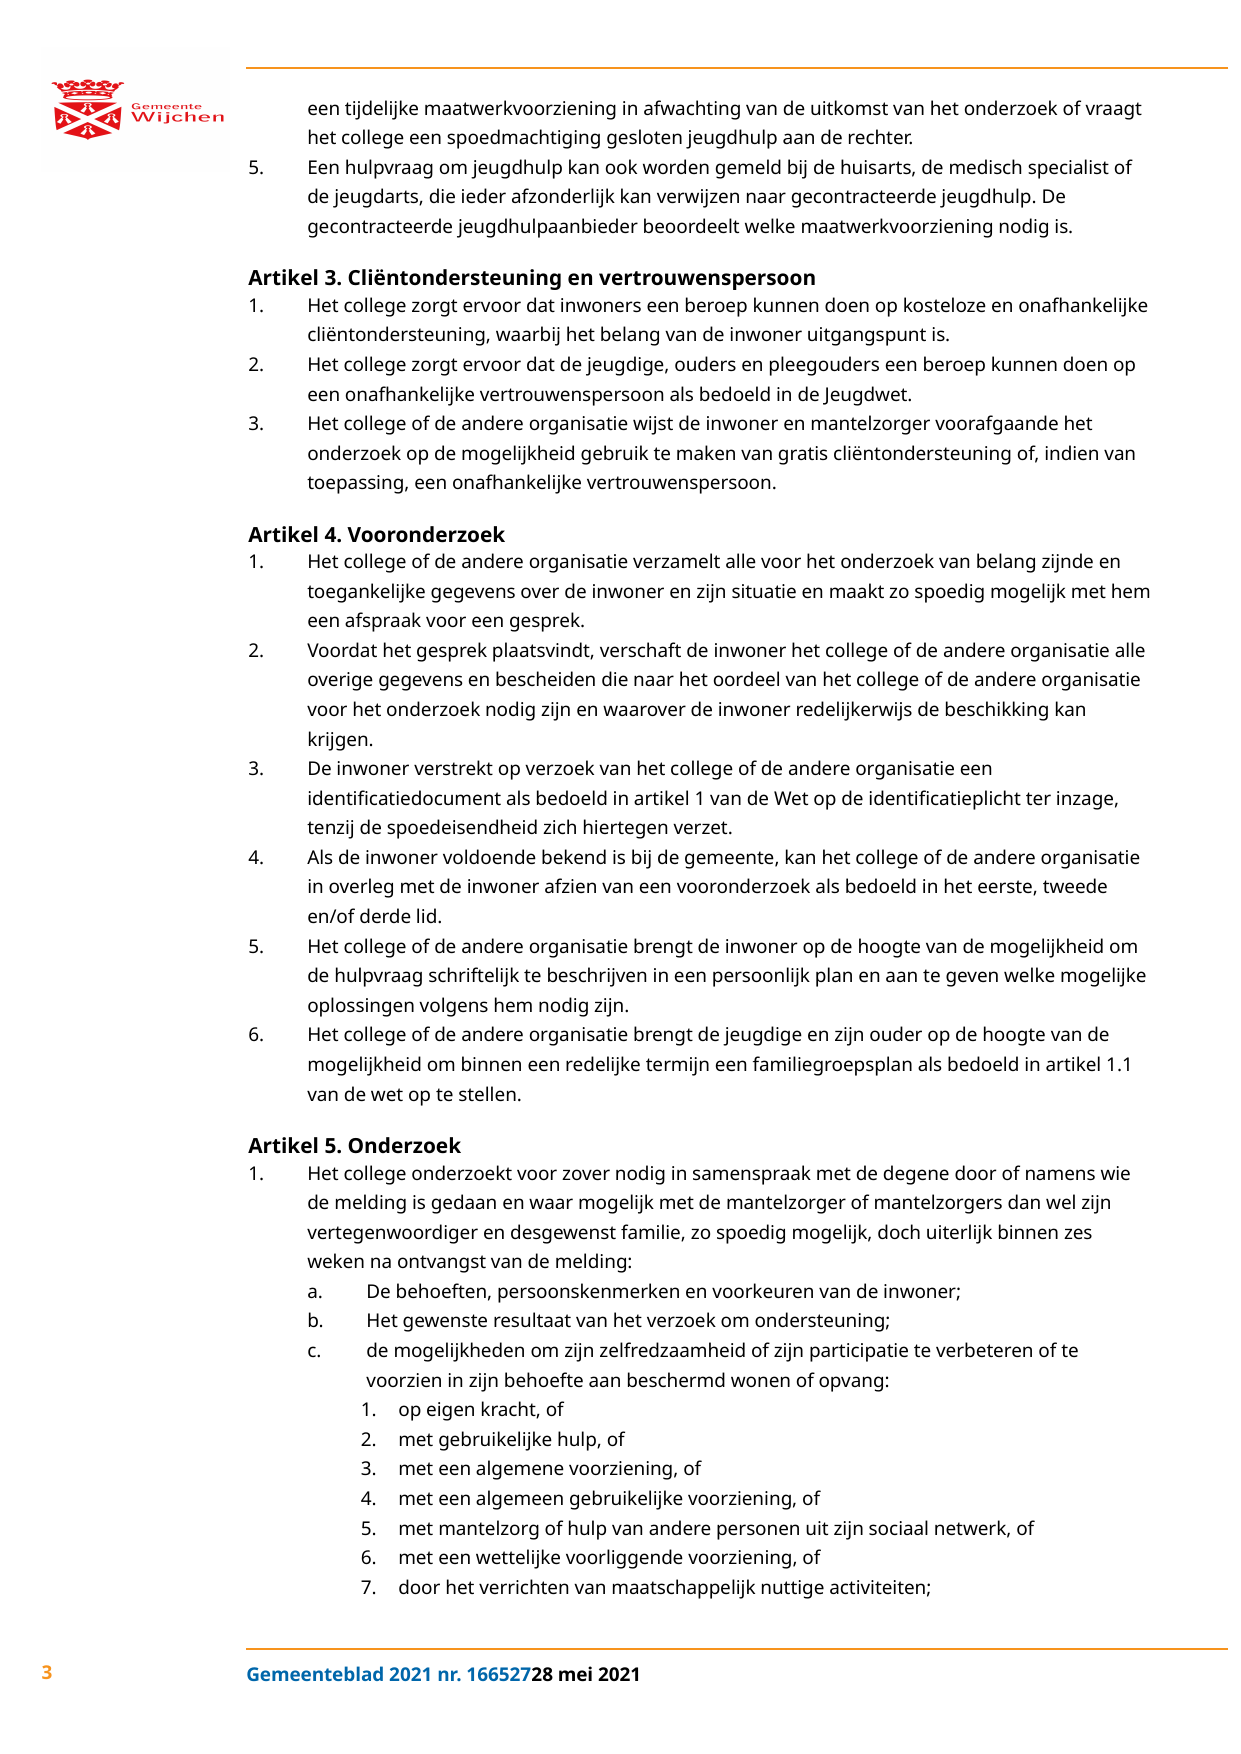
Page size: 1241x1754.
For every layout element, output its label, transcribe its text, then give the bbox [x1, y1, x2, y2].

text Artikel 5. Onderzoek [248, 1131, 1152, 1160]
list door het verrichten van maatschappelijk nuttige activiteiten; [361, 1574, 1152, 1599]
list Als de inwoner voldoende bekend is bij de gemeente, kan het college of de andere organisatie in overleg met de inwoner afzien van een vooronderzoek als bedoeld in het eerste, tweede en/of derde lid. [248, 844, 1152, 929]
list een tijdelijke maatwerkvoorziening in afwachting van de uitkomst van het onderzoek of vraagt het college een spoedmachtiging gesloten jeugdhulp aan de rechter. [248, 95, 1152, 150]
list met een wettelijke voorliggende voorziening, of [361, 1544, 1152, 1570]
list Voordat het gesprek plaatsvindt, verschaft de inwoner het college of de andere organisatie alle overige gegevens en bescheiden die naar het oordeel van het college of de andere organisatie voor het onderzoek nodig zijn en waarover de inwoner redelijkerwijs de beschikking kan krijgen. [248, 637, 1152, 752]
list Het college zorgt ervoor dat inwoners een beroep kunnen doen op kosteloze en onafhankelijke cliëntondersteuning, waarbij het belang van de inwoner uitgangspunt is. [248, 292, 1152, 347]
list met een algemeen gebruikelijke voorziening, of [361, 1485, 1152, 1511]
list Een hulpvraag om jeugdhulp kan ook worden gemeld bij de huisarts, de medisch specialist of de jeugdarts, die ieder afzonderlijk kan verwijzen naar gecontracteerde jeugdhulp. De gecontracteerde jeugdhulpaanbieder beoordeelt welke maatwerkvoorziening nodig is. [248, 154, 1152, 239]
picture [41, 47, 231, 172]
list Het college of de andere organisatie brengt de inwoner op de hoogte van de mogelijkheid om de hulpvraag schriftelijk te beschrijven in een persoonlijk plan en aan te geven welke mogelijke oplossingen volgens hem nodig zijn. [248, 933, 1152, 1018]
list Het college of de andere organisatie wijst de inwoner en mantelzorger voorafgaande het onderzoek op de mogelijkheid gebruik te maken van gratis cliëntondersteuning of, indien van toepassing, een onafhankelijke vertrouwenspersoon. [248, 410, 1152, 495]
list Het college onderzoekt voor zover nodig in samenspraak met de degene door of namens wie de melding is gedaan en waar mogelijk met de mantelzorger of mantelzorgers dan wel zijn vertegenwoordiger en desgewenst familie, zo spoedig mogelijk, doch uiterlijk binnen zes weken na ontvangst van de melding: [248, 1160, 1152, 1274]
list Het gewenste resultaat van het verzoek om ondersteuning; [307, 1308, 1152, 1333]
list Het college of de andere organisatie verzamelt alle voor het onderzoek van belang zijnde en toegankelijke gegevens over de inwoner en zijn situatie en maakt zo spoedig mogelijk met hem een afspraak voor een gesprek. [248, 548, 1152, 633]
list de mogelijkheden om zijn zelfredzaamheid of zijn participatie te verbeteren of te voorzien in zijn behoefte aan beschermd wonen of opvang: [307, 1337, 1152, 1392]
list met mantelzorg of hulp van andere personen uit zijn sociaal netwerk, of [361, 1515, 1152, 1540]
list met een algemene voorziening, of [361, 1456, 1152, 1481]
text Artikel 4. Vooronderzoek [248, 520, 1152, 548]
list met gebruikelijke hulp, of [361, 1426, 1152, 1452]
list op eigen kracht, of [361, 1396, 1152, 1422]
list De behoeften, persoonskenmerken en voorkeuren van de inwoner; [307, 1278, 1152, 1304]
list De inwoner verstrekt op verzoek van het college of de andere organisatie een identificatiedocument als bedoeld in artikel 1 van de Wet op de identificatieplicht ter inzage, tenzij de spoedeisendheid zich hiertegen verzet. [248, 755, 1152, 840]
list Het college zorgt ervoor dat de jeugdige, ouders en pleegouders een beroep kunnen doen op een onafhankelijke vertrouwenspersoon als bedoeld in de Jeugdwet. [248, 351, 1152, 406]
text Artikel 3. Cliëntondersteuning en vertrouwenspersoon [248, 263, 1152, 292]
list Het college of de andere organisatie brengt de jeugdige en zijn ouder op de hoogte van de mogelijkheid om binnen een redelijke termijn een familiegroepsplan als bedoeld in artikel 1.1 van de wet op te stellen. [248, 1022, 1152, 1107]
